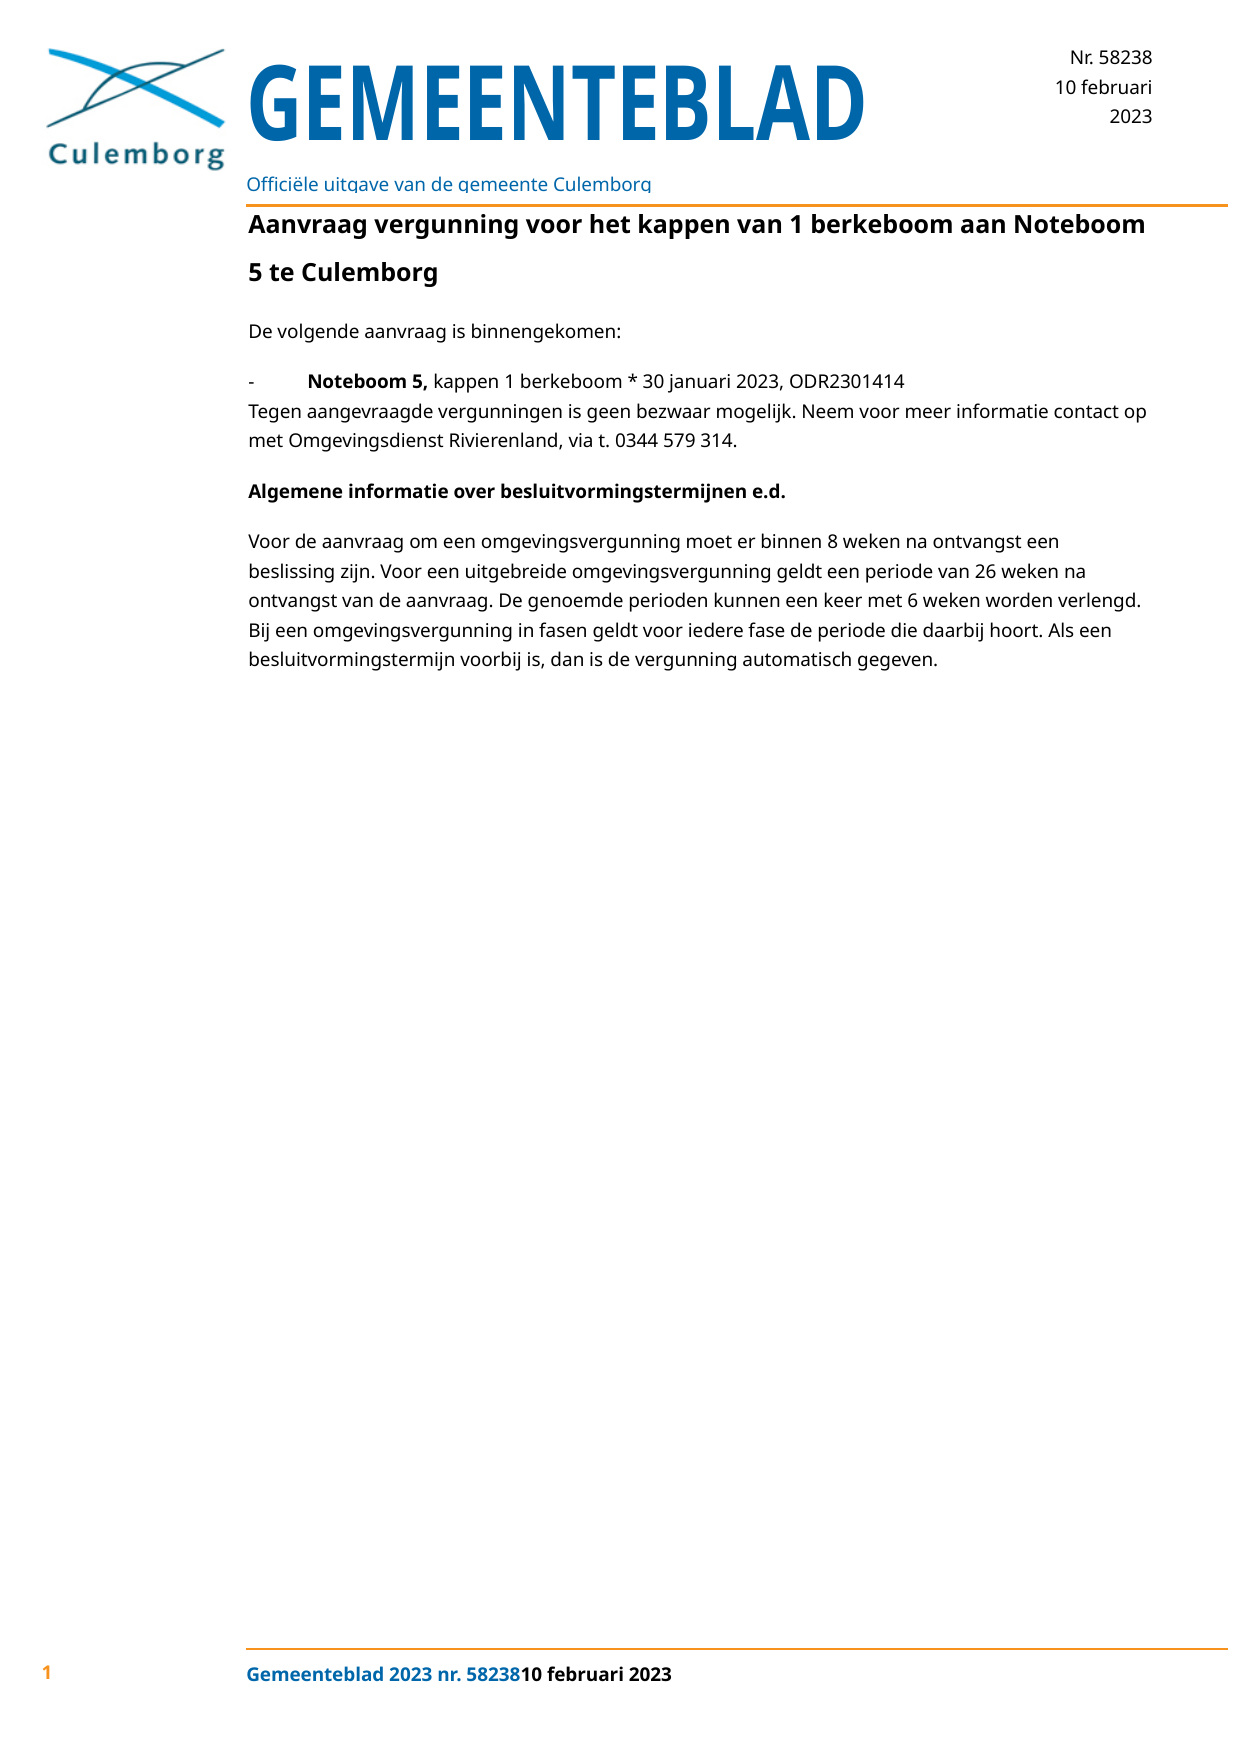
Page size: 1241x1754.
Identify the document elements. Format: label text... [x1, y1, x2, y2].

text De volgende aanvraag is binnengekomen: [248, 318, 1152, 344]
picture [41, 47, 231, 172]
text Aanvraag vergunning voor het kappen van 1 berkeboom aan Noteboom 5 te Culemborg [248, 207, 1152, 288]
text Algemene informatie over besluitvormingstermijnen e.d. [248, 478, 1152, 504]
list Noteboom 5, kappen 1 berkeboom * 30 januari 2023, ODR2301414 [248, 368, 1152, 394]
text Tegen aangevraagde vergunningen is geen bezwaar mogelijk. Neem voor meer informatie contact op met Omgevingsdienst Rivierenland, via t. 0344 579 314. [248, 398, 1152, 453]
text Voor de aanvraag om een omgevingsvergunning moet er binnen 8 weken na ontvangst een beslissing zijn. Voor een uitgebreide omgevingsvergunning geldt een periode van 26 weken na ontvangst van de aanvraag. De genoemde perioden kunnen een keer met 6 weken worden verlengd. Bij een omgevingsvergunning in fasen geldt voor iedere fase de periode die daarbij hoort. Als een besluitvormingstermijn voorbij is, dan is de vergunning automatisch gegeven. [248, 528, 1152, 672]
